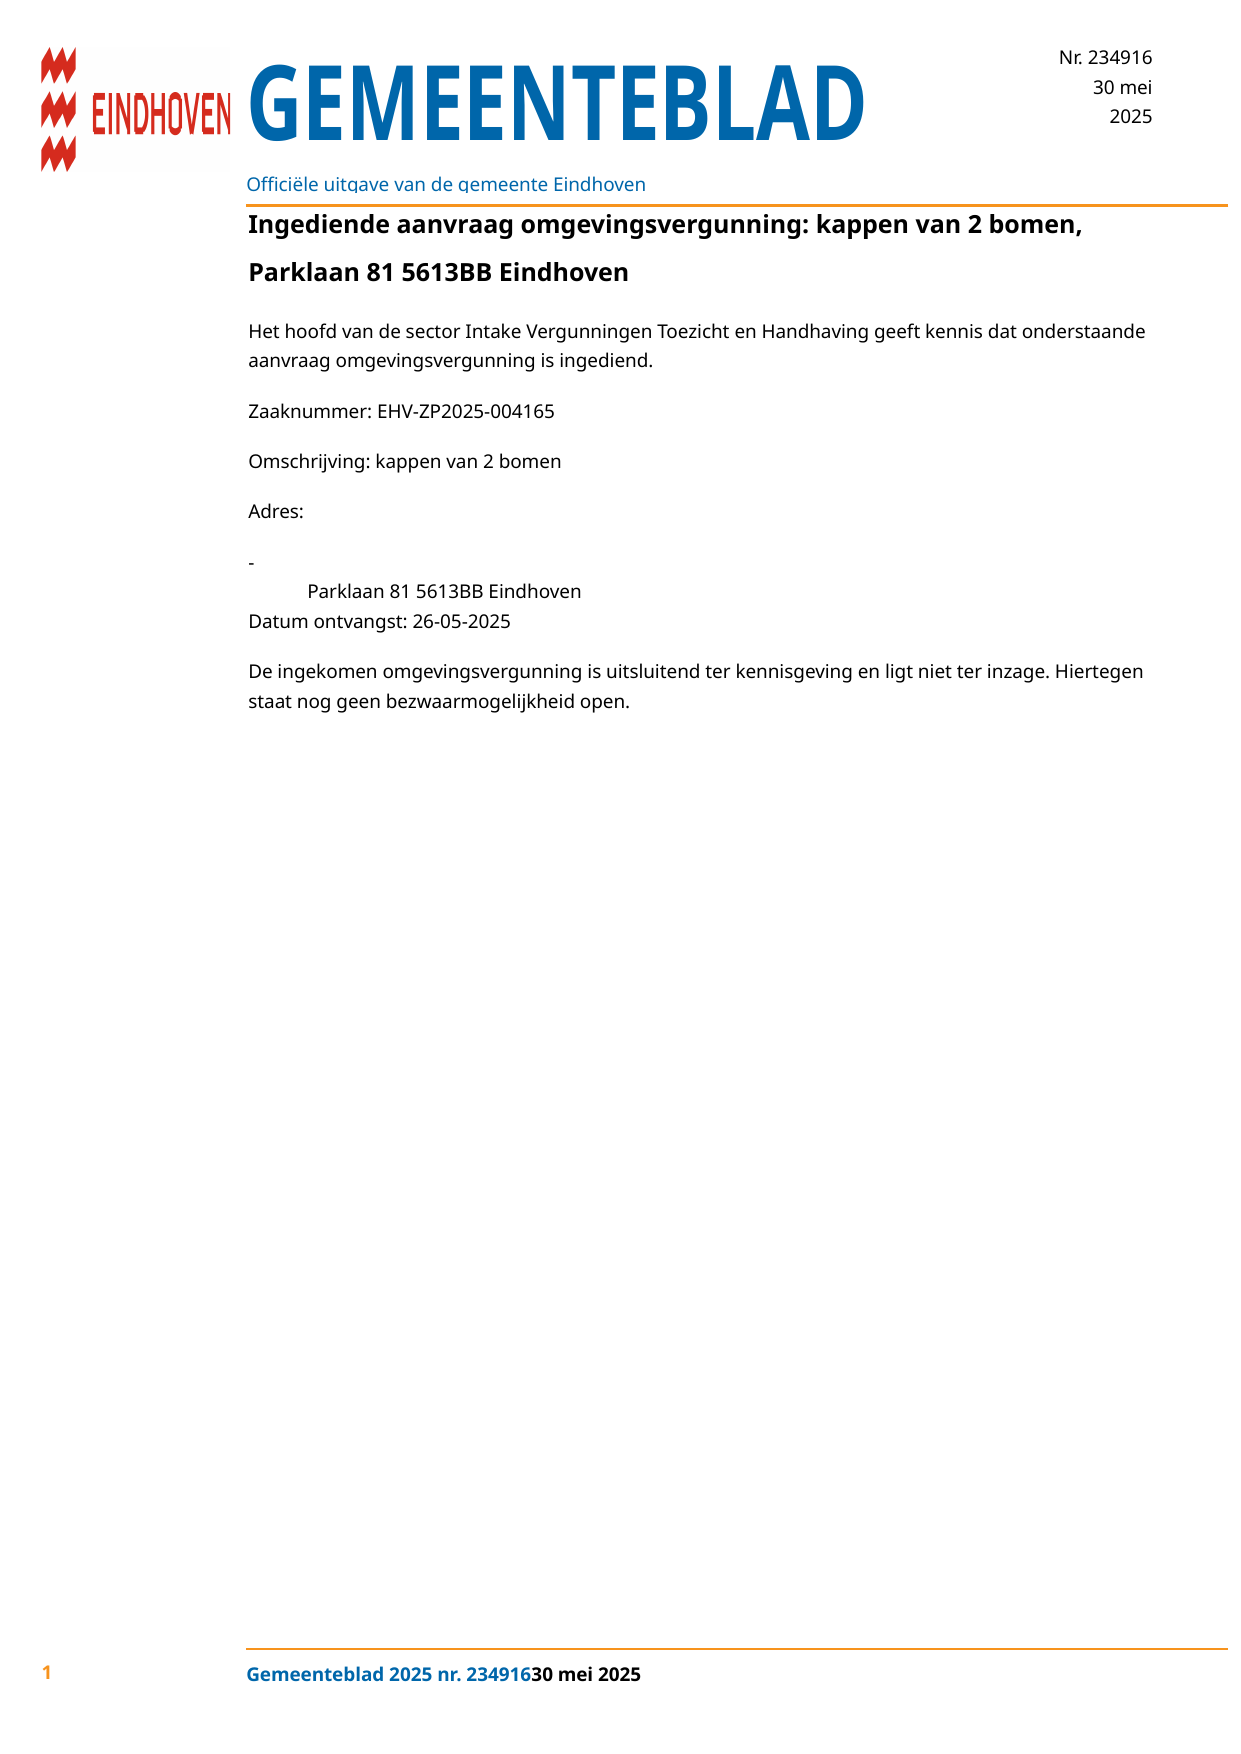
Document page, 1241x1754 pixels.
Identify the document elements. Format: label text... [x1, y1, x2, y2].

text De ingekomen omgevingsvergunning is uitsluitend ter kennisgeving en ligt niet ter inzage. Hiertegen staat nog geen bezwaarmogelijkheid open. [248, 659, 1152, 714]
list Parklaan 81 5613BB Eindhoven [248, 579, 1152, 604]
text Ingediende aanvraag omgevingsvergunning: kappen van 2 bomen, Parklaan 81 5613BB Eindhoven [248, 207, 1152, 288]
text Omschrijving: kappen van 2 bomen [248, 448, 1152, 474]
text Zaaknummer: EHV-ZP2025-004165 [248, 398, 1152, 424]
text Het hoofd van de sector Intake Vergunningen Toezicht en Handhaving geeft kennis dat onderstaande aanvraag omgevingsvergunning is ingediend. [248, 318, 1152, 373]
text Datum ontvangst: 26-05-2025 [248, 608, 1152, 634]
picture [41, 47, 231, 172]
text Adres: [248, 499, 1152, 524]
